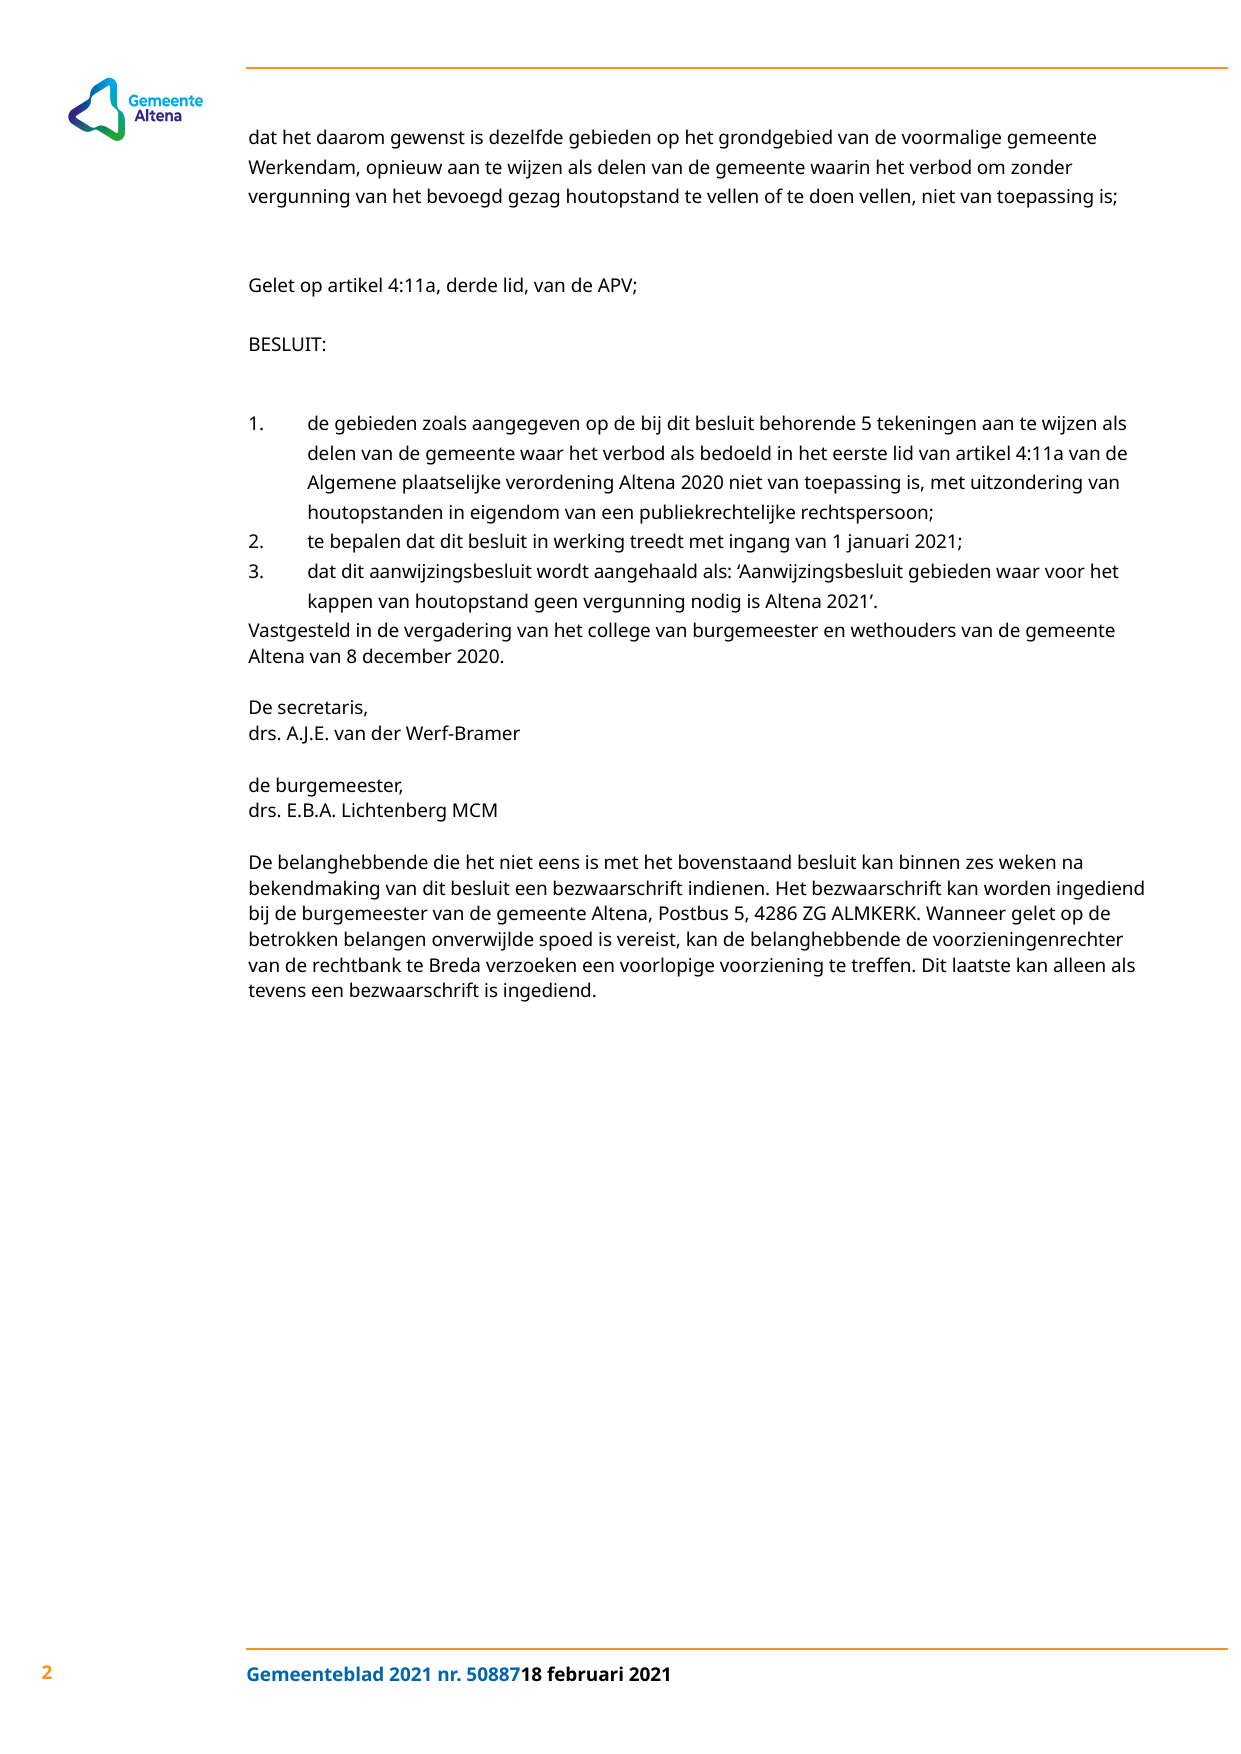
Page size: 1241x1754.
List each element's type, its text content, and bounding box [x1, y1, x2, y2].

text drs. A.J.E. van der Werf-Bramer [248, 720, 1152, 746]
text De secretaris, [248, 694, 1152, 720]
text dat het daarom gewenst is dezelfde gebieden op het grondgebied van de voormalige gemeente Werkendam, opnieuw aan te wijzen als delen van de gemeente waarin het verbod om zonder vergunning van het bevoegd gezag houtopstand te vellen of te doen vellen, niet van toepassing is; [248, 124, 1152, 209]
list dat dit aanwijzingsbesluit wordt aangehaald als: ‘Aanwijzingsbesluit gebieden waar voor het kappen van houtopstand geen vergunning nodig is Altena 2021’. [248, 558, 1152, 613]
text Gelet op artikel 4:11a, derde lid, van de APV; [248, 272, 1152, 298]
text de burgemeester, [248, 772, 1152, 797]
picture [41, 47, 231, 172]
text BESLUIT: [248, 331, 1152, 357]
list te bepalen dat dit besluit in werking treedt met ingang van 1 januari 2021; [248, 529, 1152, 554]
list de gebieden zoals aangegeven op de bij dit besluit behorende 5 tekeningen aan te wijzen als delen van de gemeente waar het verbod als bedoeld in het eerste lid van artikel 4:11a van de Algemene plaatselijke verordening Altena 2020 niet van toepassing is, met uitzondering van houtopstanden in eigendom van een publiekrechtelijke rechtspersoon; [248, 410, 1152, 525]
text Vastgesteld in de vergadering van het college van burgemeester en wethouders van de gemeente Altena van 8 december 2020. [248, 617, 1152, 669]
text drs. E.B.A. Lichtenberg MCM [248, 797, 1152, 823]
text De belanghebbende die het niet eens is met het bovenstaand besluit kan binnen zes weken na bekendmaking van dit besluit een bezwaarschrift indienen. Het bezwaarschrift kan worden ingediend bij de burgemeester van de gemeente Altena, Postbus 5, 4286 ZG ALMKERK. Wanneer gelet op de betrokken belangen onverwijlde spoed is vereist, kan de belanghebbende de voorzieningenrechter van de rechtbank te Breda verzoeken een voorlopige voorziening te treffen. Dit laatste kan alleen als tevens een bezwaarschrift is ingediend. [248, 849, 1152, 1003]
